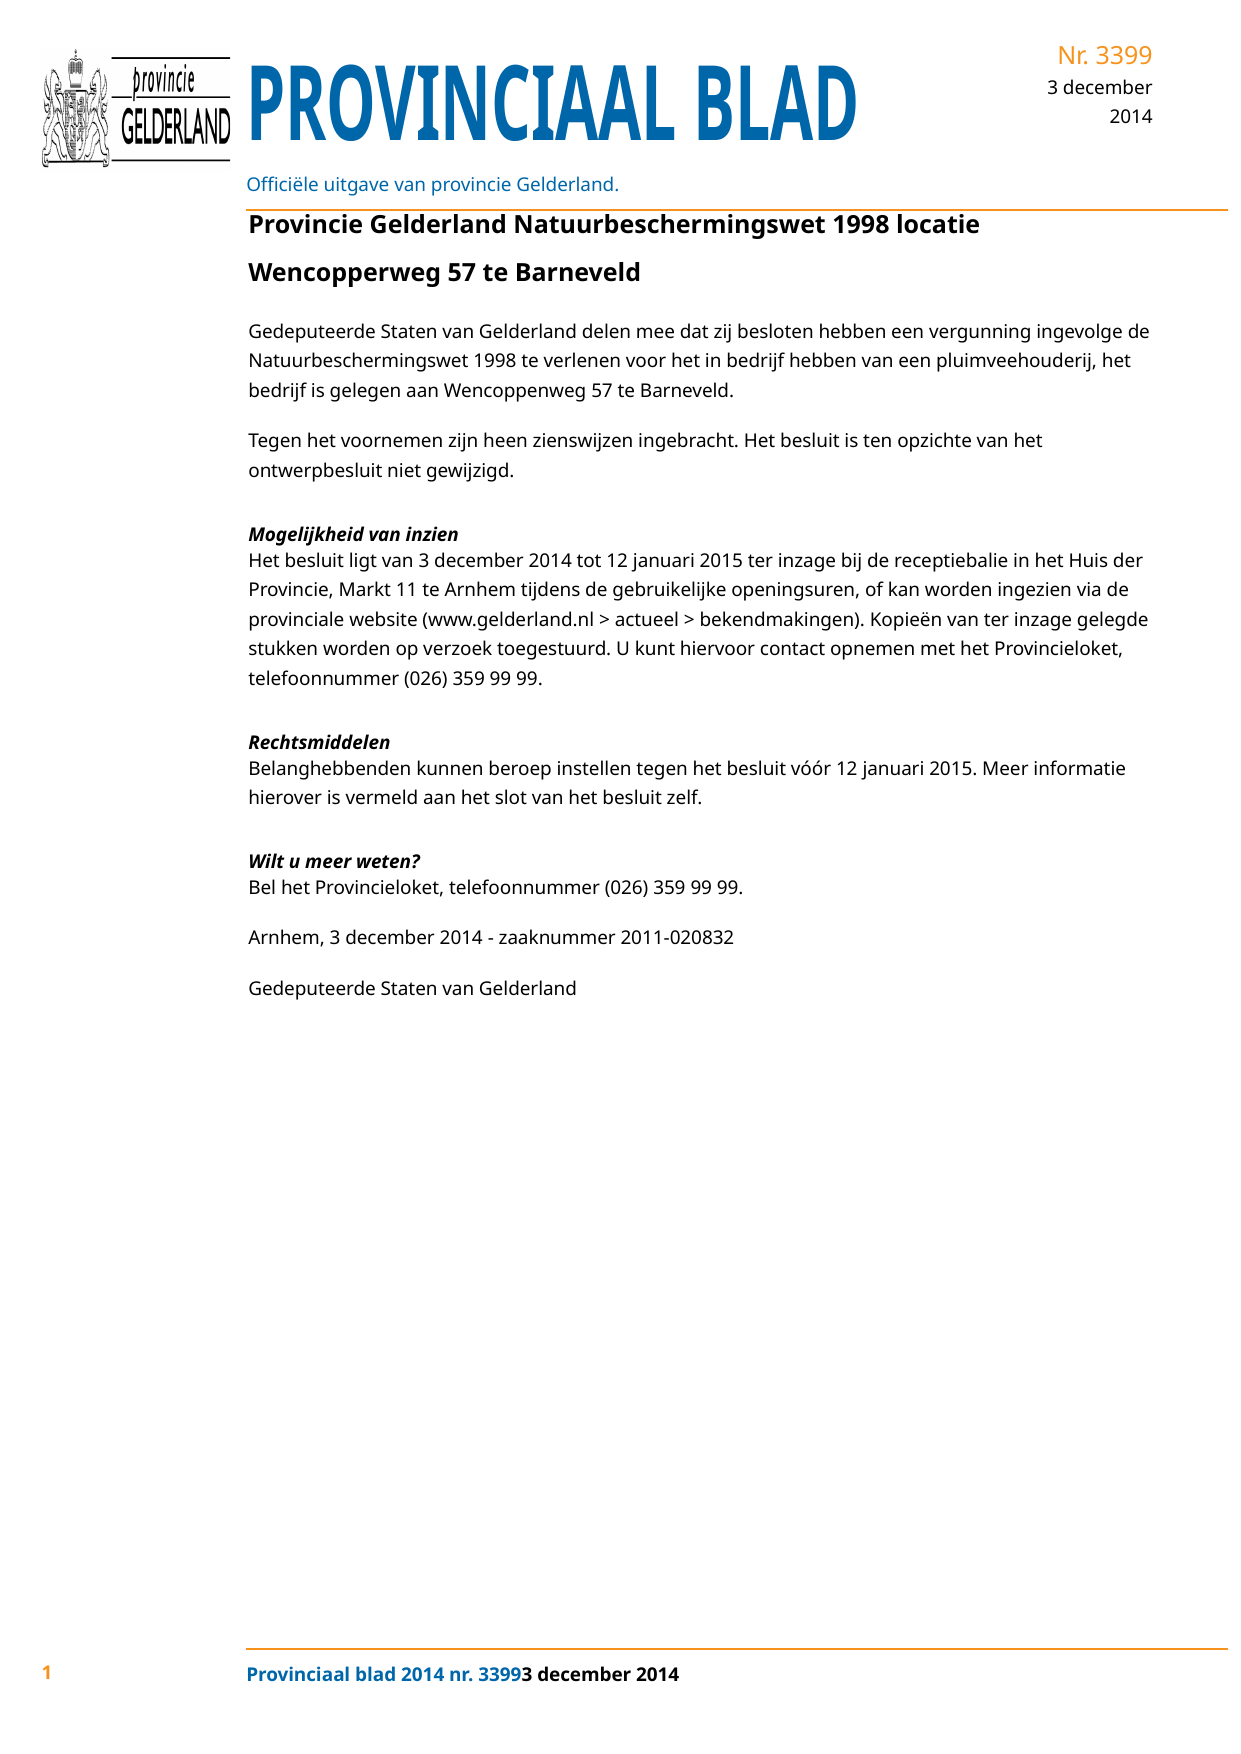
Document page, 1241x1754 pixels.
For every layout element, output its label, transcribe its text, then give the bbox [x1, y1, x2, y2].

text Arnhem, 3 december 2014 - zaaknummer 2011-020832 [248, 924, 1152, 950]
text Gedeputeerde Staten van Gelderland delen mee dat zij besloten hebben een vergunning ingevolge de Natuurbeschermingswet 1998 te verlenen voor het in bedrijf hebben van een pluimveehouderij, het bedrijf is gelegen aan Wencoppenweg 57 te Barneveld. [248, 318, 1152, 403]
text Belanghebbenden kunnen beroep instellen tegen het besluit vóór 12 januari 2015. Meer informatie hierover is vermeld aan het slot van het besluit zelf. [248, 755, 1152, 810]
text Het besluit ligt van 3 december 2014 tot 12 januari 2015 ter inzage bij de receptiebalie in het Huis der Provincie, Markt 11 te Arnhem tijdens de gebruikelijke openingsuren, of kan worden ingezien via de provinciale website (www.gelderland.nl > actueel > bekendmakingen). Kopieën van ter inzage gelegde stukken worden op verzoek toegestuurd. U kunt hiervoor contact opnemen met het Provincieloket, telefoonnummer (026) 359 99 99. [248, 547, 1152, 691]
picture [41, 47, 231, 172]
text Mogelijkheid van inzien [248, 521, 1152, 547]
text Provincie Gelderland Natuurbeschermingswet 1998 locatie Wencopperweg 57 te Barneveld [248, 211, 1152, 288]
text Tegen het voornemen zijn heen zienswijzen ingebracht. Het besluit is ten opzichte van het ontwerpbesluit niet gewijzigd. [248, 427, 1152, 483]
text Wilt u meer weten? [248, 848, 1152, 874]
text Gedeputeerde Staten van Gelderland [248, 975, 1152, 1001]
text Bel het Provincieloket, telefoonnummer (026) 359 99 99. [248, 874, 1152, 900]
text Rechtsmiddelen [248, 729, 1152, 755]
